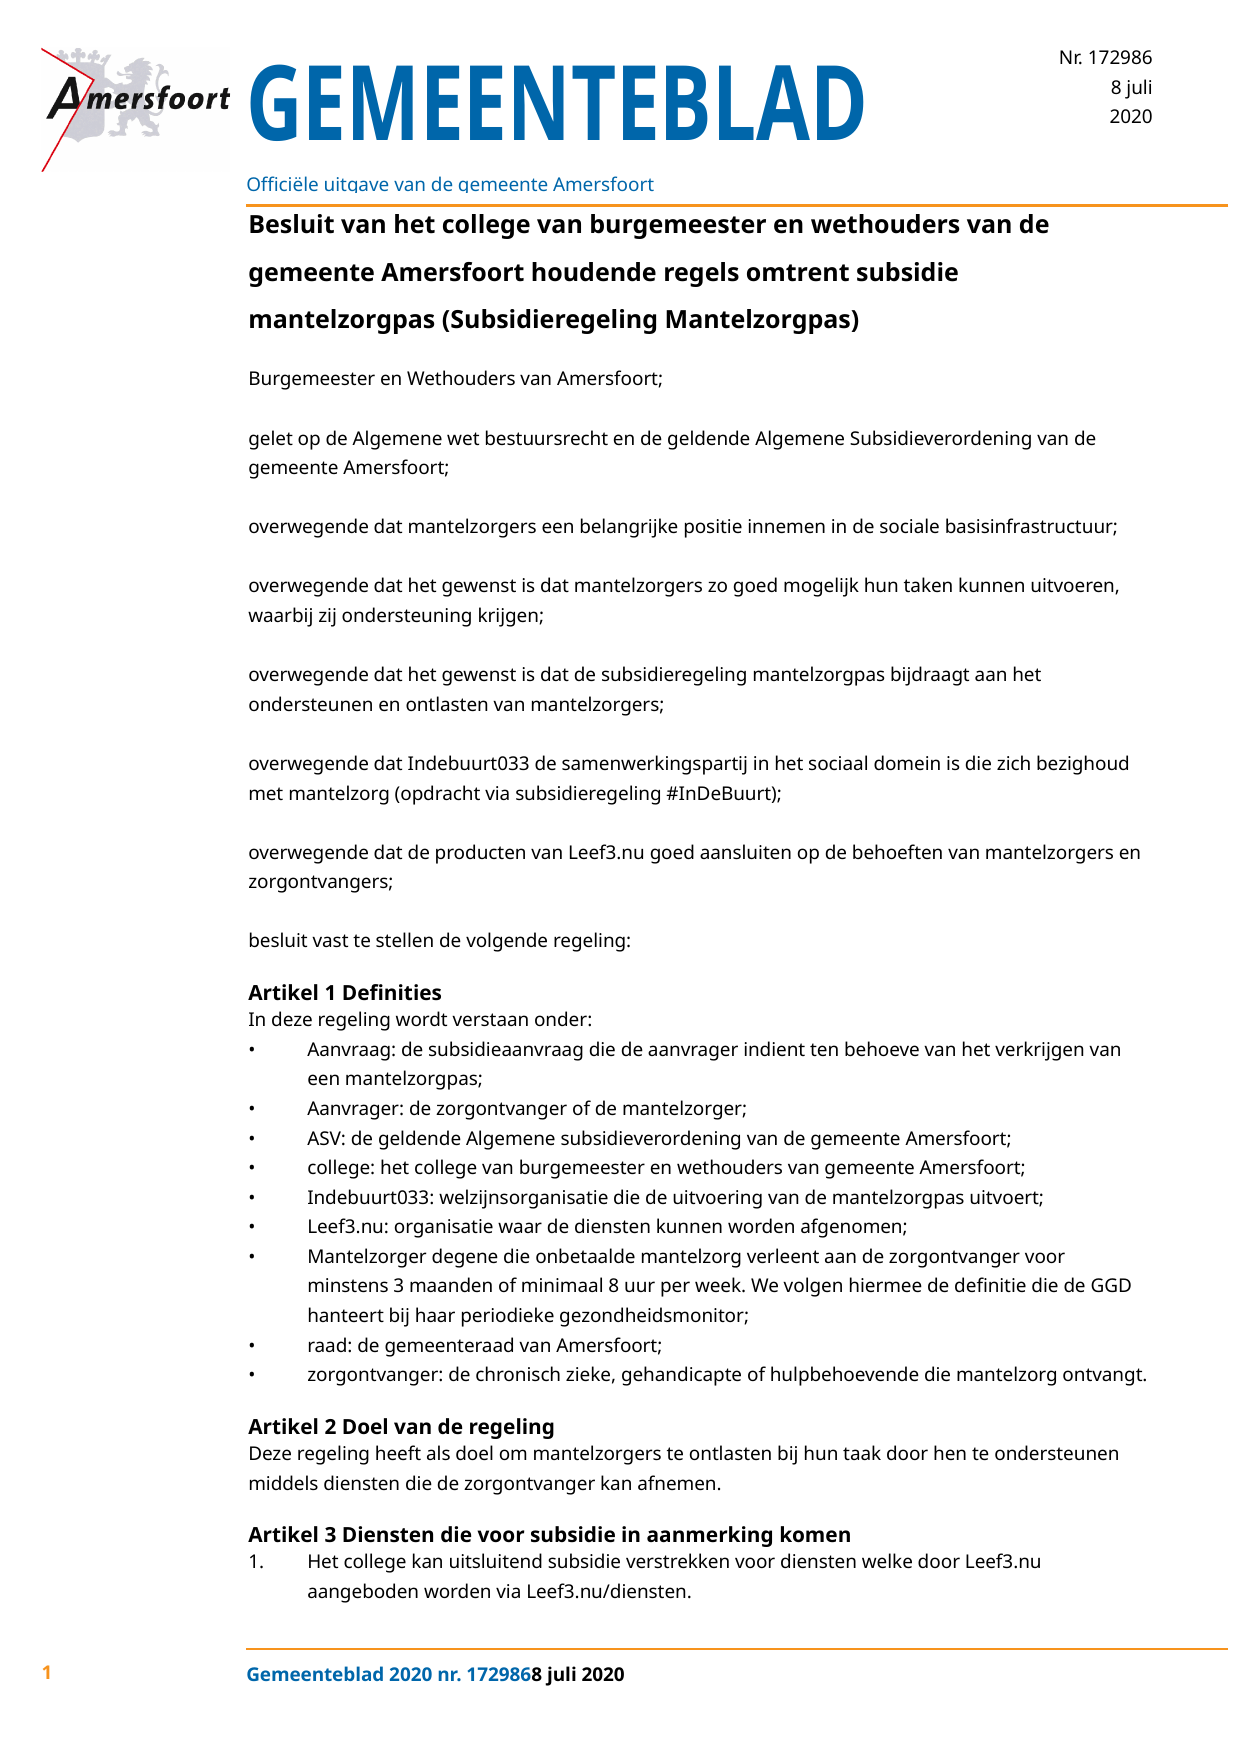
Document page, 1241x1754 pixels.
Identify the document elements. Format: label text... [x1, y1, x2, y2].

text gelet op de Algemene wet bestuursrecht en de geldende Algemene Subsidieverordening van de gemeente Amersfoort; [248, 425, 1152, 480]
text Besluit van het college van burgemeester en wethouders van de gemeente Amersfoort houdende regels omtrent subsidie mantelzorgpas (Subsidieregeling Mantelzorgpas) [248, 207, 1152, 336]
text overwegende dat het gewenst is dat de subsidieregeling mantelzorgpas bijdraagt aan het ondersteunen en ontlasten van mantelzorgers; [248, 661, 1152, 717]
list zorgontvanger: de chronisch zieke, gehandicapte of hulpbehoevende die mantelzorg ontvangt. [248, 1361, 1152, 1387]
list Aanvrager: de zorgontvanger of de mantelzorger; [248, 1095, 1152, 1121]
text overwegende dat het gewenst is dat mantelzorgers zo goed mogelijk hun taken kunnen uitvoeren, waarbij zij ondersteuning krijgen; [248, 573, 1152, 628]
list Het college kan uitsluitend subsidie verstrekken voor diensten welke door Leef3.nu aangeboden worden via Leef3.nu/diensten. [248, 1549, 1152, 1604]
list college: het college van burgemeester en wethouders van gemeente Amersfoort; [248, 1154, 1152, 1180]
text overwegende dat Indebuurt033 de samenwerkingspartij in het sociaal domein is die zich bezighoud met mantelzorg (opdracht via subsidieregeling #InDeBuurt); [248, 750, 1152, 805]
list Leef3.nu: organisatie waar de diensten kunnen worden afgenomen; [248, 1213, 1152, 1239]
text Deze regeling heeft als doel om mantelzorgers te ontlasten bij hun taak door hen te ondersteunen middels diensten die de zorgontvanger kan afnemen. [248, 1440, 1152, 1496]
text In deze regeling wordt verstaan onder: [248, 1006, 1152, 1032]
list raad: de gemeenteraad van Amersfoort; [248, 1332, 1152, 1358]
picture [41, 47, 231, 172]
text besluit vast te stellen de volgende regeling: [248, 928, 1152, 953]
text Artikel 1 Definities [248, 978, 1152, 1006]
text overwegende dat mantelzorgers een belangrijke positie innemen in de sociale basisinfrastructuur; [248, 513, 1152, 539]
text Burgemeester en Wethouders van Amersfoort; [248, 366, 1152, 391]
text Artikel 2 Doel van de regeling [248, 1412, 1152, 1440]
text Artikel 3 Diensten die voor subsidie in aanmerking komen [248, 1520, 1152, 1549]
list ASV: de geldende Algemene subsidieverordening van de gemeente Amersfoort; [248, 1125, 1152, 1151]
text overwegende dat de producten van Leef3.nu goed aansluiten op de behoeften van mantelzorgers en zorgontvangers; [248, 839, 1152, 894]
list Aanvraag: de subsidieaanvraag die de aanvrager indient ten behoeve van het verkrijgen van een mantelzorgpas; [248, 1036, 1152, 1091]
list Indebuurt033: welzijnsorganisatie die de uitvoering van de mantelzorgpas uitvoert; [248, 1184, 1152, 1210]
list Mantelzorger degene die onbetaalde mantelzorg verleent aan de zorgontvanger voor minstens 3 maanden of minimaal 8 uur per week. We volgen hiermee de definitie die de GGD hanteert bij haar periodieke gezondheidsmonitor; [248, 1243, 1152, 1328]
